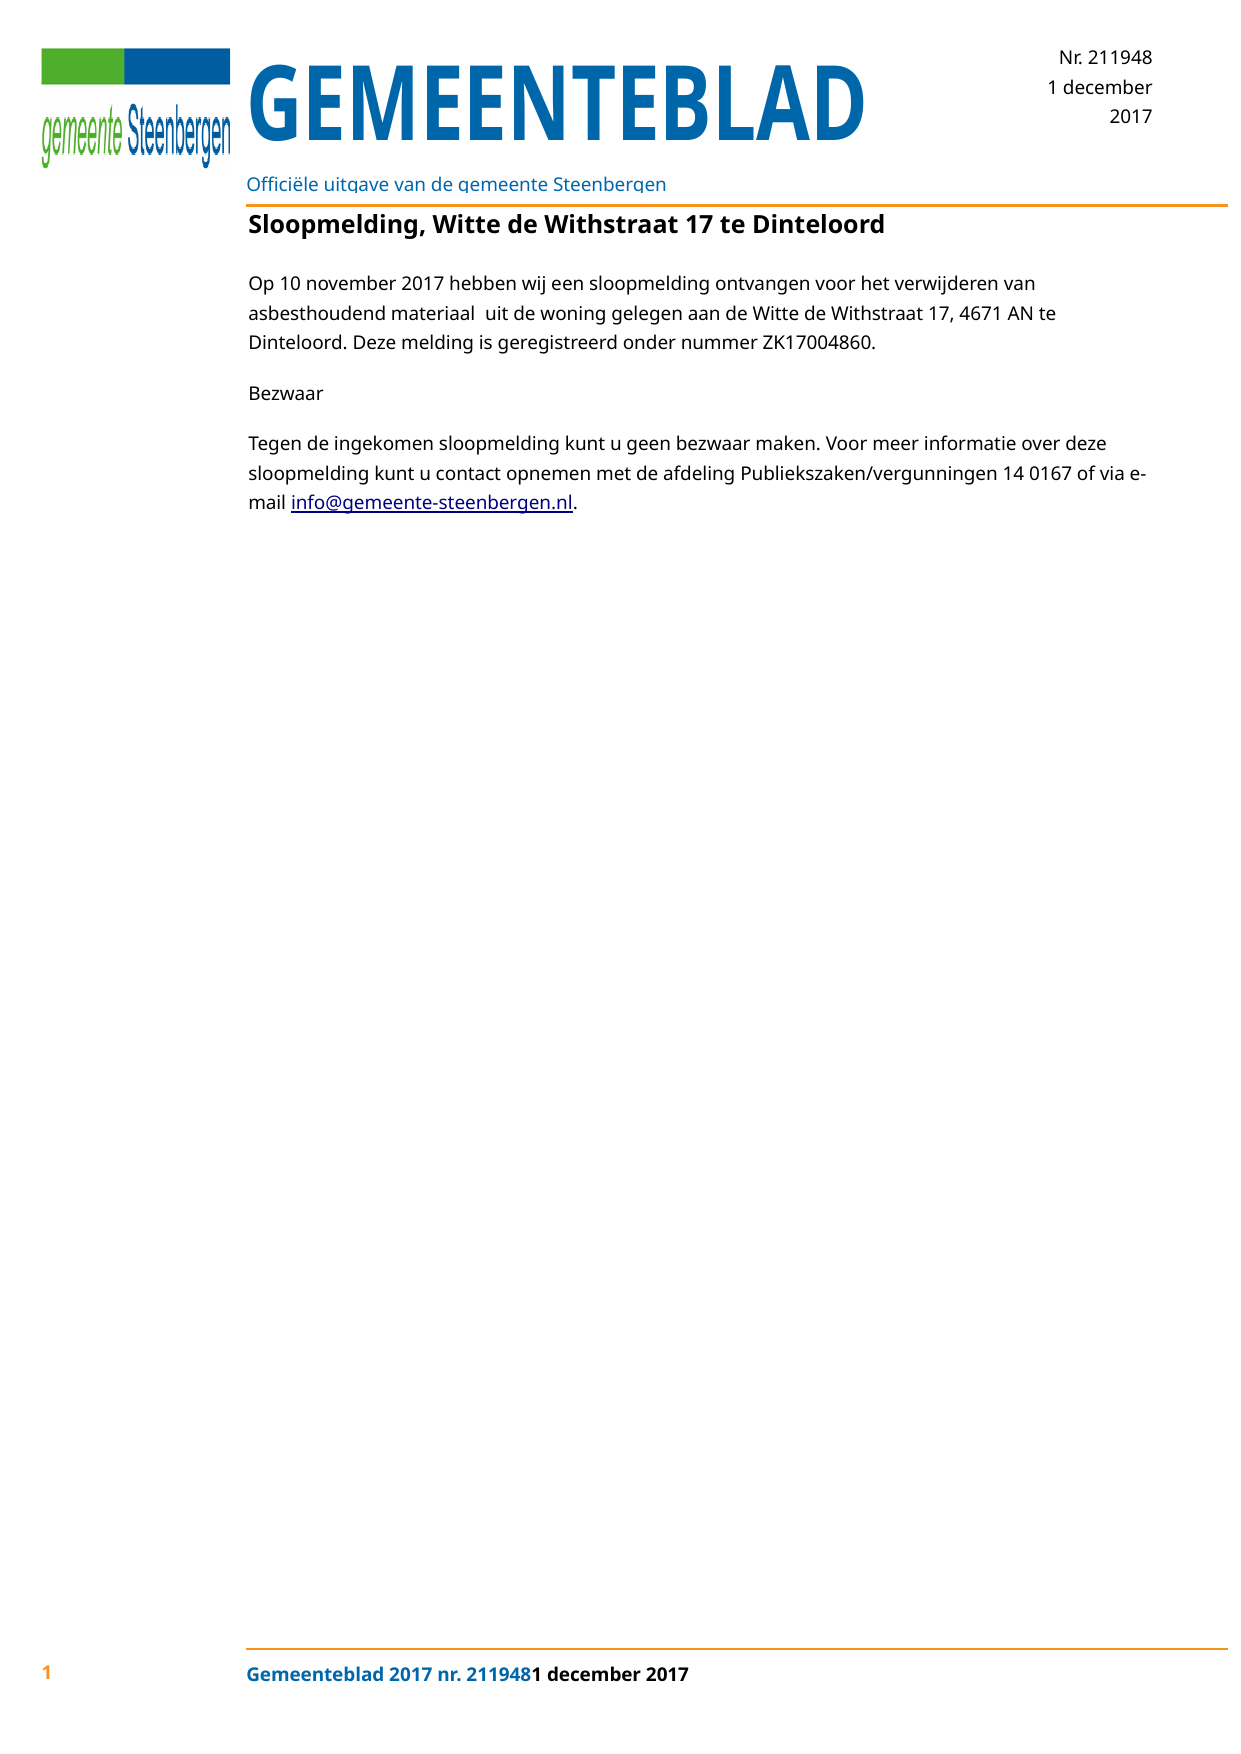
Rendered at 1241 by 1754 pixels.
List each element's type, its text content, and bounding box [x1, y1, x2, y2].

text Sloopmelding, Witte de Withstraat 17 te Dinteloord [248, 207, 1152, 241]
text Op 10 november 2017 hebben wij een sloopmelding ontvangen voor het verwijderen van asbesthoudend materiaal uit de woning gelegen aan de Witte de Withstraat 17, 4671 AN te Dinteloord. Deze melding is geregistreerd onder nummer ZK17004860. [248, 270, 1152, 355]
text Bezwaar [248, 380, 1152, 406]
picture [41, 47, 231, 172]
text Tegen de ingekomen sloopmelding kunt u geen bezwaar maken. Voor meer informatie over deze sloopmelding kunt u contact opnemen met de afdeling Publiekszaken/vergunningen 14 0167 of via e-mail info@gemeente-steenbergen.nl. [248, 430, 1152, 515]
